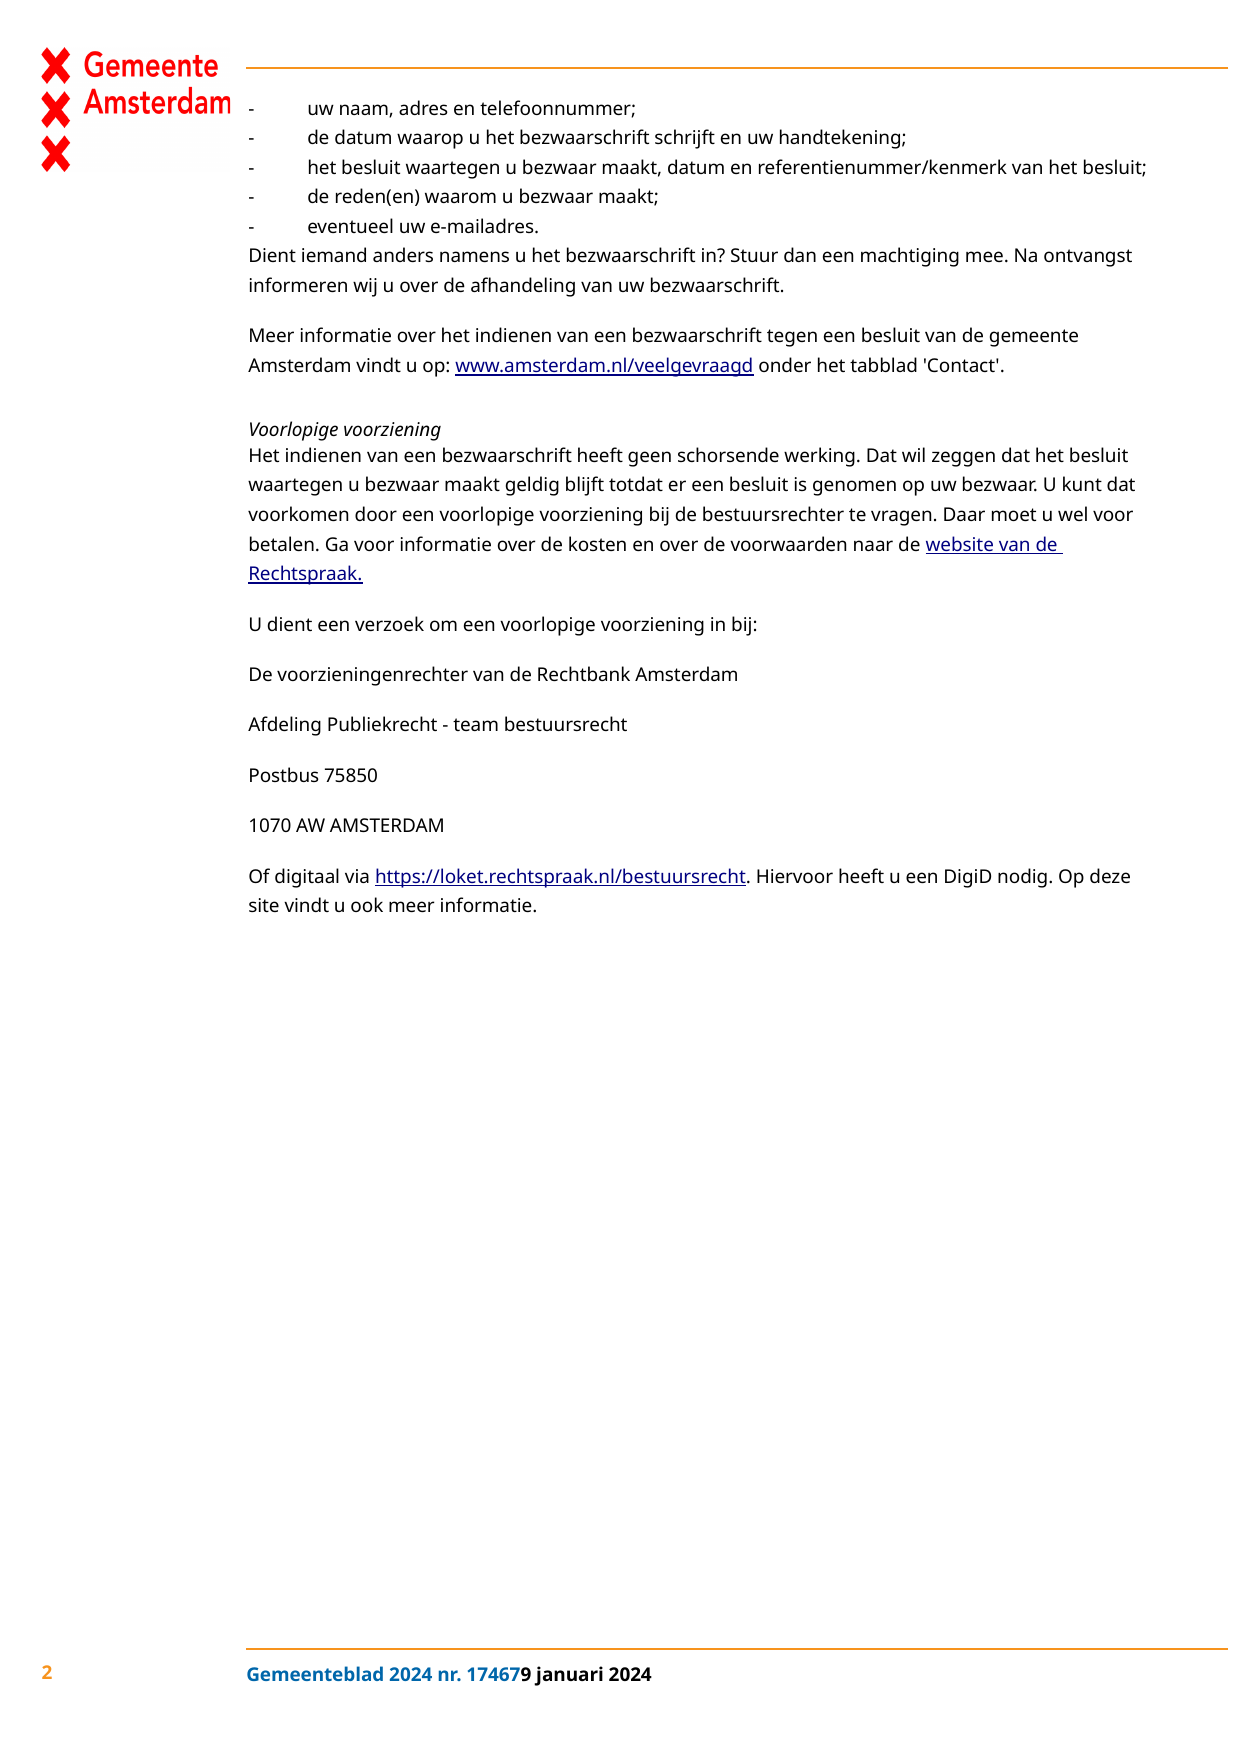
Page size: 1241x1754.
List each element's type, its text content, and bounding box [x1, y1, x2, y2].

text Meer informatie over het indienen van een bezwaarschrift tegen een besluit van de gemeente Amsterdam vindt u op: www.amsterdam.nl/veelgevraagd onder het tabblad 'Contact'. [248, 323, 1152, 378]
list de datum waarop u het bezwaarschrift schrijft en uw handtekening; [248, 124, 1152, 150]
text Of digitaal via https://loket.rechtspraak.nl/bestuursrecht. Hiervoor heeft u een DigiD nodig. Op deze site vindt u ook meer informatie. [248, 863, 1152, 918]
text Voorlopige voorziening [248, 416, 1152, 442]
picture [41, 47, 231, 172]
text De voorzieningenrechter van de Rechtbank Amsterdam [248, 661, 1152, 687]
list eventueel uw e-mailadres. [248, 213, 1152, 239]
list de reden(en) waarom u bezwaar maakt; [248, 183, 1152, 209]
text Afdeling Publiekrecht - team bestuursrecht [248, 712, 1152, 737]
text Dient iemand anders namens u het bezwaarschrift in? Stuur dan een machtiging mee. Na ontvangst informeren wij u over de afhandeling van uw bezwaarschrift. [248, 243, 1152, 298]
text Postbus 75850 [248, 762, 1152, 788]
text U dient een verzoek om een voorlopige voorziening in bij: [248, 611, 1152, 636]
text Het indienen van een bezwaarschrift heeft geen schorsende werking. Dat wil zeggen dat het besluit waartegen u bezwaar maakt geldig blijft totdat er een besluit is genomen op uw bezwaar. U kunt dat voorkomen door een voorlopige voorziening bij de bestuursrechter te vragen. Daar moet u wel voor betalen. Ga voor informatie over de kosten en over de voorwaarden naar de website van de Rechtspraak. [248, 442, 1152, 586]
list het besluit waartegen u bezwaar maakt, datum en referentienummer/kenmerk van het besluit; [248, 154, 1152, 180]
text 1070 AW AMSTERDAM [248, 812, 1152, 838]
list uw naam, adres en telefoonnummer; [248, 95, 1152, 121]
